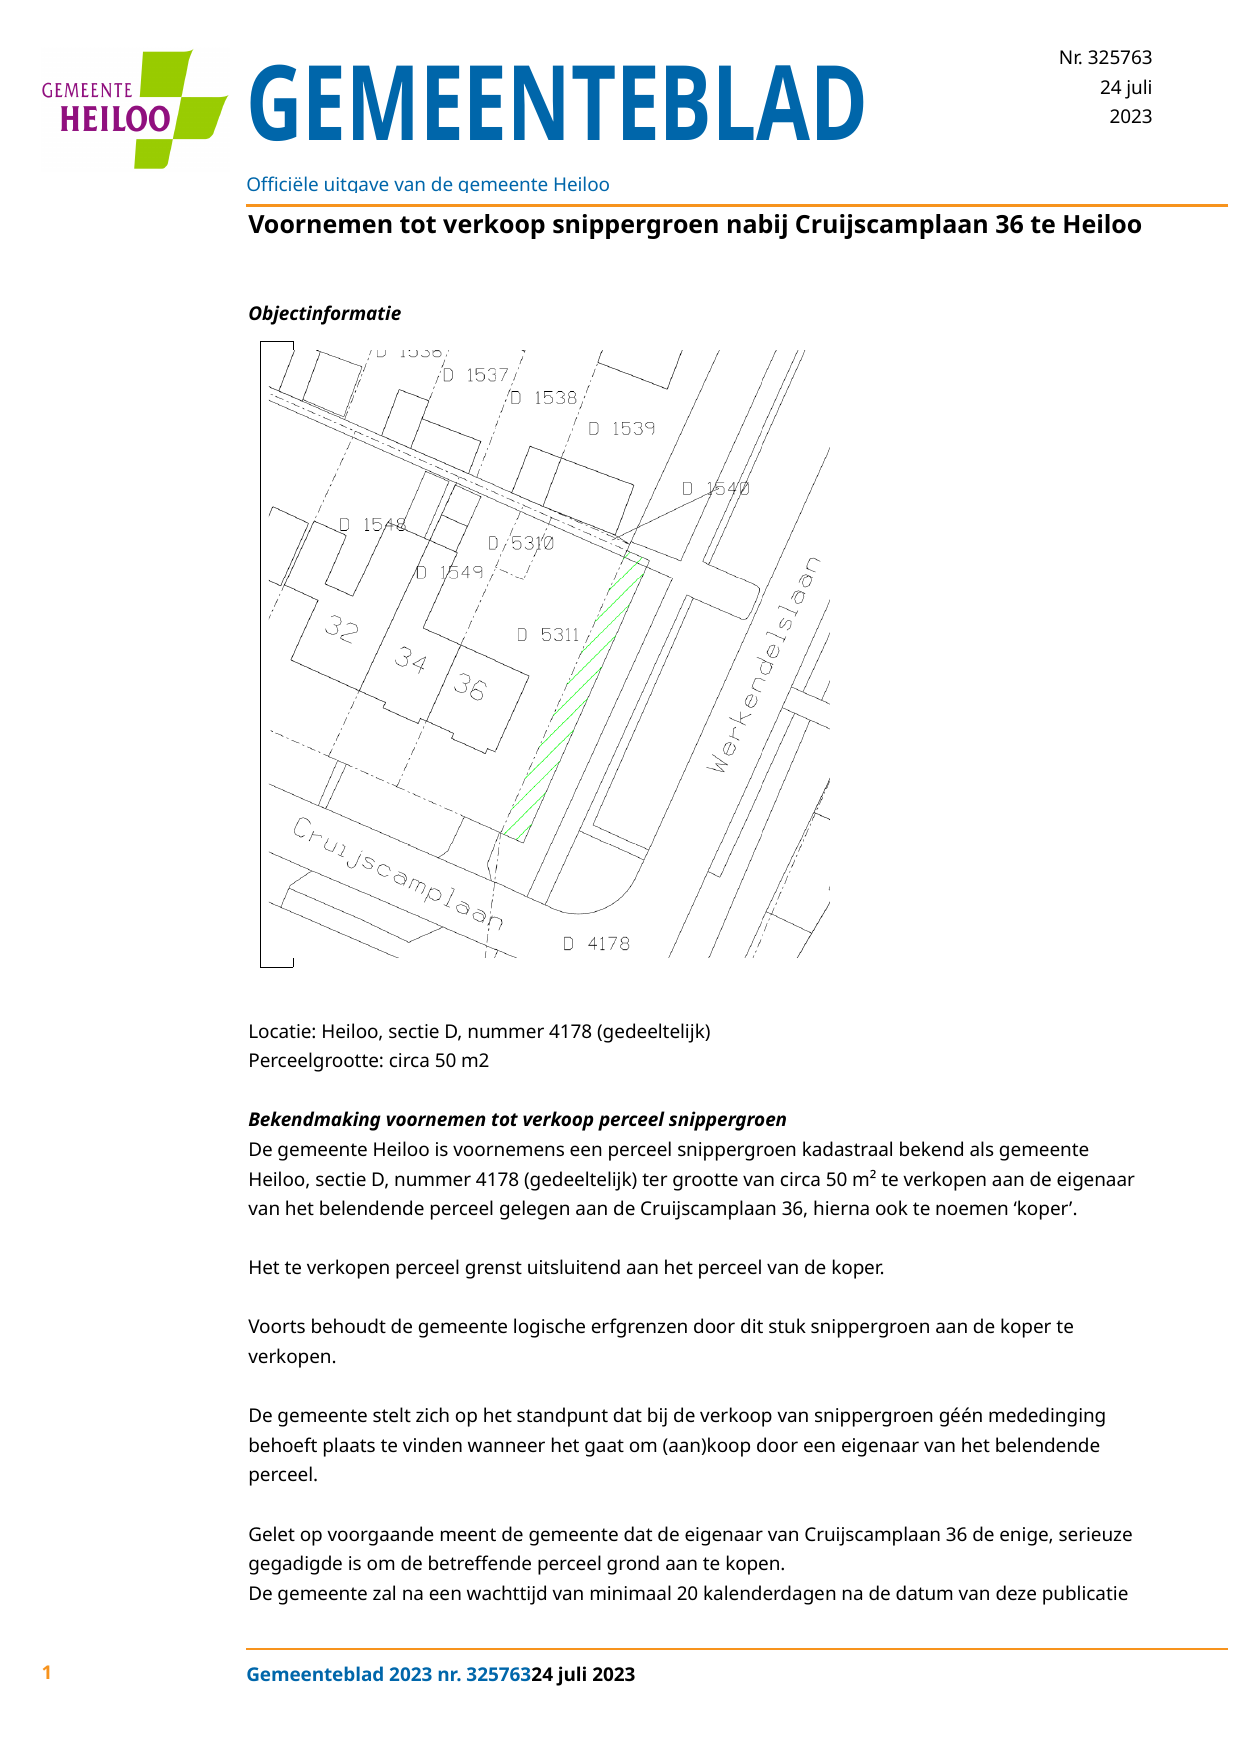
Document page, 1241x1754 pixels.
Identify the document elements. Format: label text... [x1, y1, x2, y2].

text Voorts behoudt de gemeente logische erfgrenzen door dit stuk snippergroen aan de koper te verkopen. [248, 1314, 1152, 1369]
text Gelet op voorgaande meent de gemeente dat de eigenaar van Cruijscamplaan 36 de enige, serieuze gegadigde is om de betreffende perceel grond aan te kopen. [248, 1521, 1152, 1576]
text Bekendmaking voornemen tot verkoop perceel snippergroen [248, 1107, 1152, 1132]
text De gemeente zal na een wachttijd van minimaal 20 kalenderdagen na de datum van deze publicatie [248, 1580, 1152, 1606]
text Het te verkopen perceel grenst uitsluitend aan het perceel van de koper. [248, 1254, 1152, 1280]
text Voornemen tot verkoop snippergroen nabij Cruijscamplaan 36 te Heiloo [248, 207, 1152, 241]
text Perceelgrootte: circa 50 m2 [248, 1047, 1152, 1073]
text Objectinformatie [248, 300, 1152, 326]
picture [268, 350, 830, 958]
picture [41, 47, 231, 172]
text De gemeente Heiloo is voornemens een perceel snippergroen kadastraal bekend als gemeente Heiloo, sectie D, nummer 4178 (gedeeltelijk) ter grootte van circa 50 m² te verkopen aan de eigenaar van het belendende perceel gelegen aan de Cruijscamplaan 36, hierna ook te noemen ‘koper’. [248, 1136, 1152, 1221]
text Locatie: Heiloo, sectie D, nummer 4178 (gedeeltelijk) [248, 1018, 1152, 1044]
text De gemeente stelt zich op het standpunt dat bij de verkoop van snippergroen géén mededinging behoeft plaats te vinden wanneer het gaat om (aan)koop door een eigenaar van het belendende perceel. [248, 1402, 1152, 1487]
